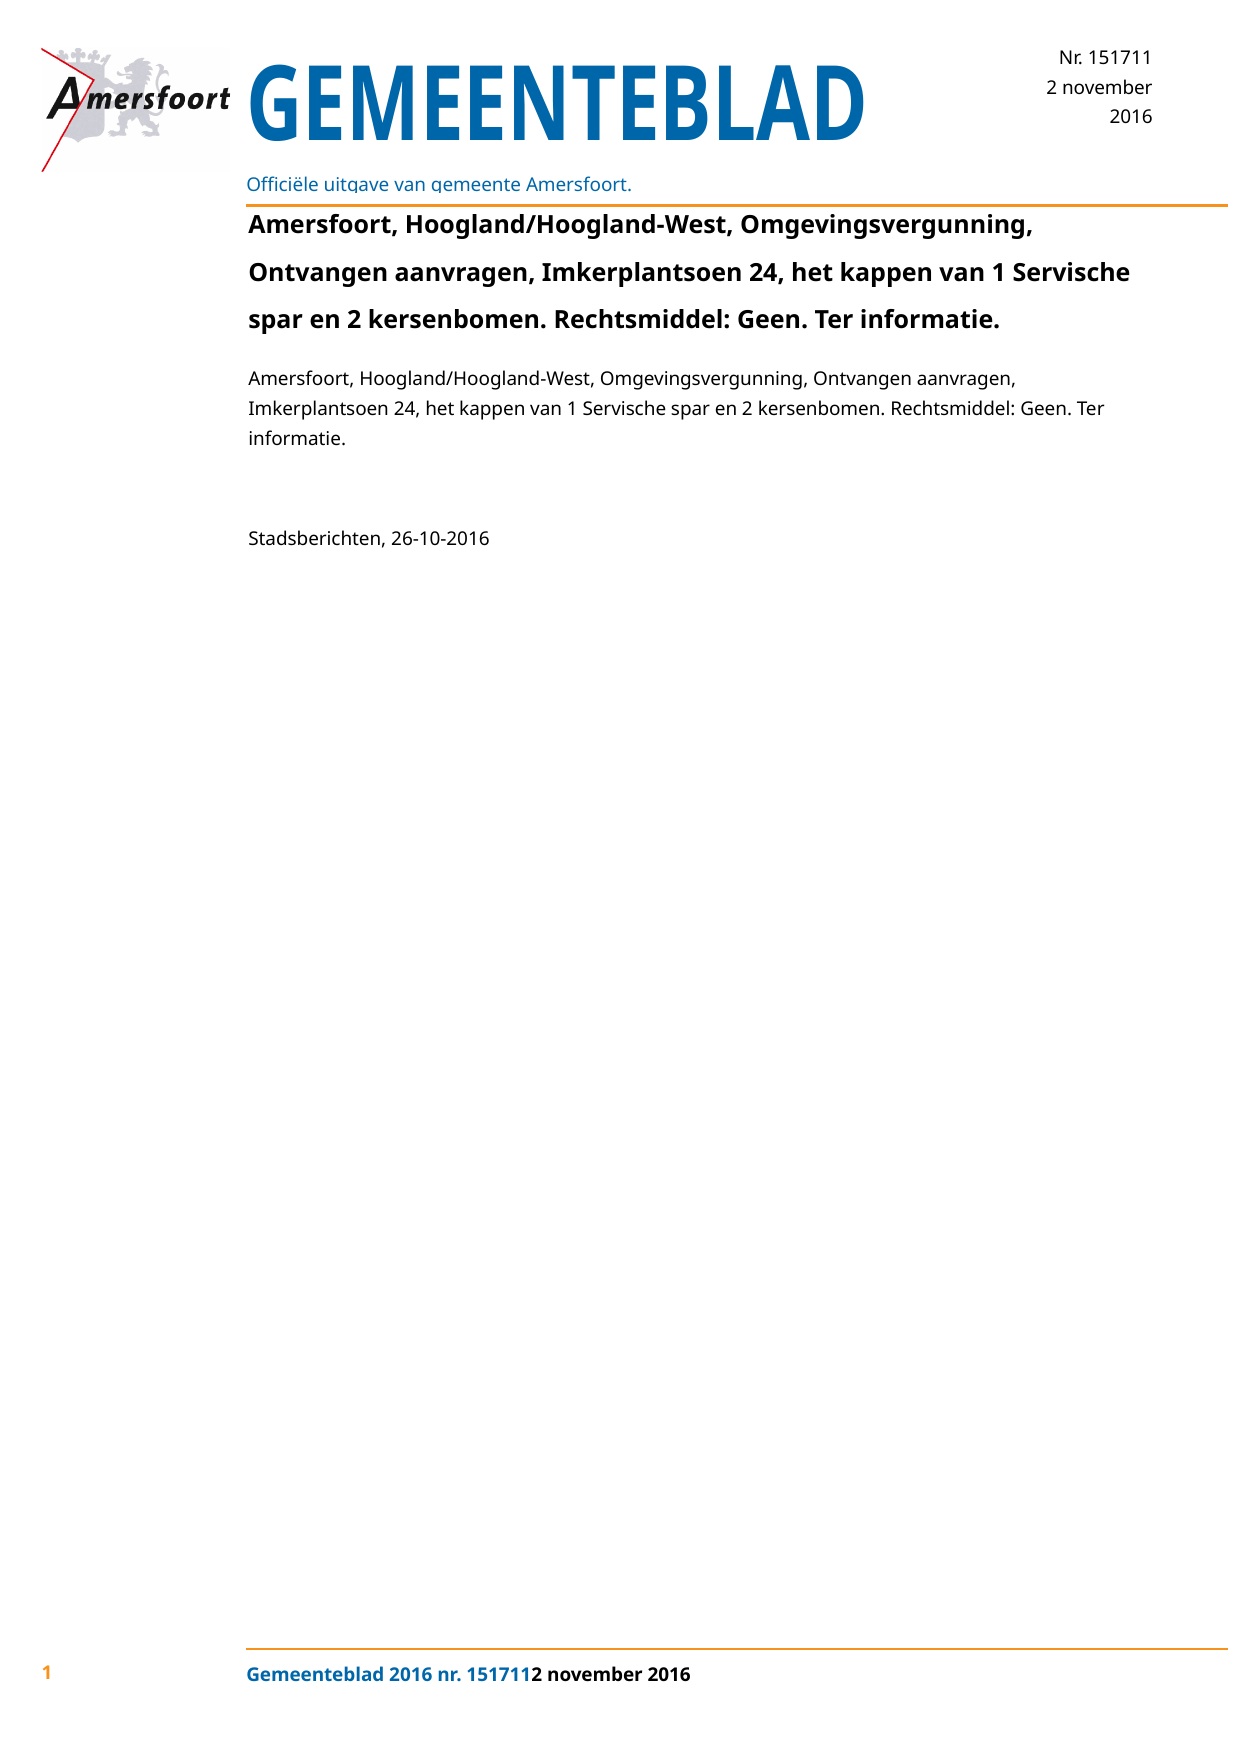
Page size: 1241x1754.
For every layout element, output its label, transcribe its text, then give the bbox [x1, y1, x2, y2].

text Stadsberichten, 26-10-2016 [248, 526, 1152, 551]
picture [41, 47, 231, 172]
text Amersfoort, Hoogland/Hoogland-West, Omgevingsvergunning, Ontvangen aanvragen, Imkerplantsoen 24, het kappen van 1 Servische spar en 2 kersenbomen. Rechtsmiddel: Geen. Ter informatie. [248, 366, 1152, 450]
text Amersfoort, Hoogland/Hoogland-West, Omgevingsvergunning, Ontvangen aanvragen, Imkerplantsoen 24, het kappen van 1 Servische spar en 2 kersenbomen. Rechtsmiddel: Geen. Ter informatie. [248, 207, 1152, 336]
